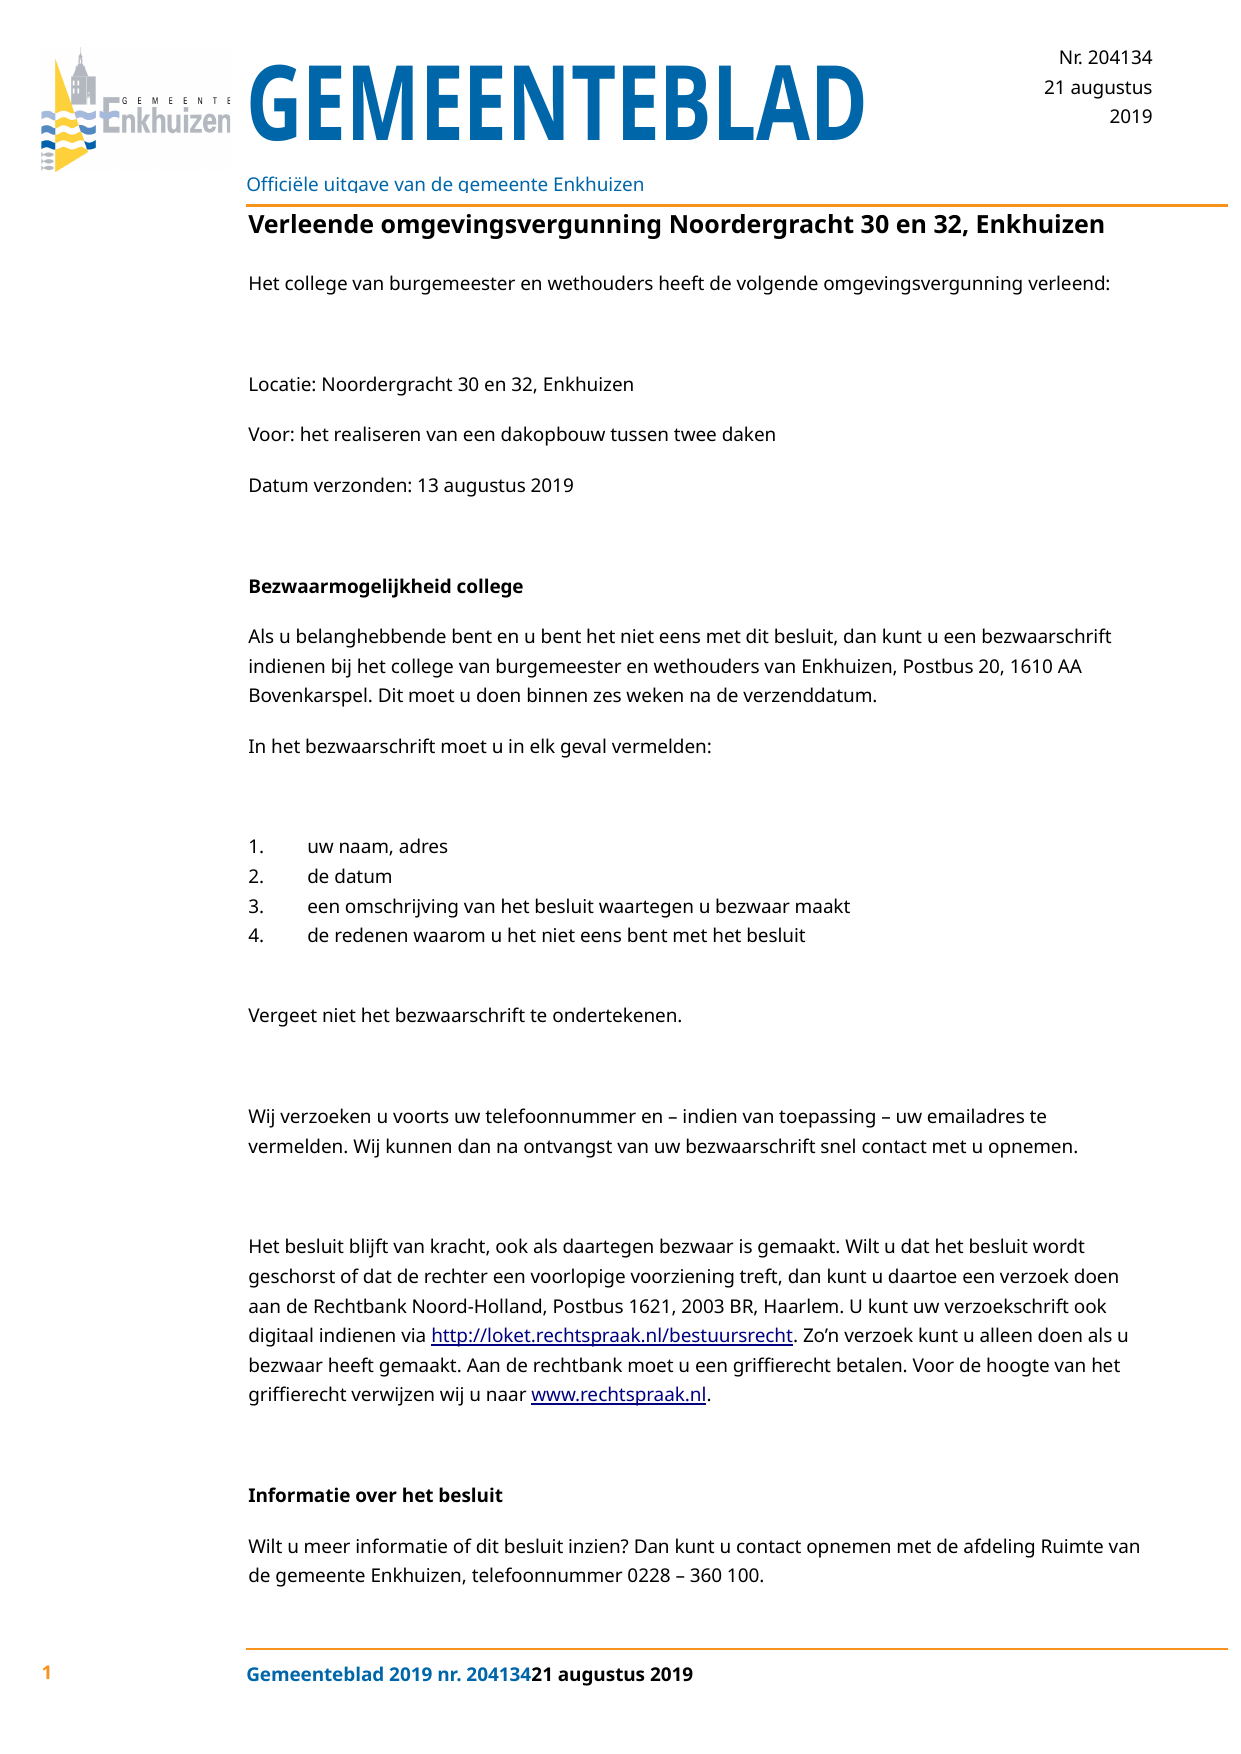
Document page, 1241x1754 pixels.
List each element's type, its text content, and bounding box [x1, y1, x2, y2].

picture [41, 47, 231, 172]
text Bezwaarmogelijkheid college [248, 573, 1152, 598]
list de datum [248, 863, 1152, 889]
text Datum verzonden: 13 augustus 2019 [248, 472, 1152, 498]
text Voor: het realiseren van een dakopbouw tussen twee daken [248, 422, 1152, 447]
text Als u belanghebbende bent en u bent het niet eens met dit besluit, dan kunt u een bezwaarschrift indienen bij het college van burgemeester en wethouders van Enkhuizen, Postbus 20, 1610 AA Bovenkarspel. Dit moet u doen binnen zes weken na de verzenddatum. [248, 623, 1152, 708]
text Het college van burgemeester en wethouders heeft de volgende omgevingsvergunning verleend: [248, 270, 1152, 296]
text Verleende omgevingsvergunning Noordergracht 30 en 32, Enkhuizen [248, 207, 1152, 241]
text Wij verzoeken u voorts uw telefoonnummer en – indien van toepassing – uw emailadres te vermelden. Wij kunnen dan na ontvangst van uw bezwaarschrift snel contact met u opnemen. [248, 1103, 1152, 1158]
list uw naam, adres [248, 834, 1152, 859]
text In het bezwaarschrift moet u in elk geval vermelden: [248, 733, 1152, 758]
text Het besluit blijft van kracht, ook als daartegen bezwaar is gemaakt. Wilt u dat het besluit wordt geschorst of dat de rechter een voorlopige voorziening treft, dan kunt u daartoe een verzoek doen aan de Rechtbank Noord-Holland, Postbus 1621, 2003 BR, Haarlem. U kunt uw verzoekschrift ook digitaal indienen via http://loket.rechtspraak.nl/bestuursrecht. Zo’n verzoek kunt u alleen doen als u bezwaar heeft gemaakt. Aan de rechtbank moet u een griffierecht betalen. Voor de hoogte van het griffierecht verwijzen wij u naar www.rechtspraak.nl. [248, 1234, 1152, 1407]
list de redenen waarom u het niet eens bent met het besluit [248, 922, 1152, 948]
text Informatie over het besluit [248, 1482, 1152, 1508]
text Vergeet niet het bezwaarschrift te ondertekenen. [248, 1002, 1152, 1028]
text Locatie: Noordergracht 30 en 32, Enkhuizen [248, 371, 1152, 397]
list een omschrijving van het besluit waartegen u bezwaar maakt [248, 893, 1152, 918]
text Wilt u meer informatie of dit besluit inzien? Dan kunt u contact opnemen met de afdeling Ruimte van de gemeente Enkhuizen, telefoonnummer 0228 – 360 100. [248, 1533, 1152, 1588]
